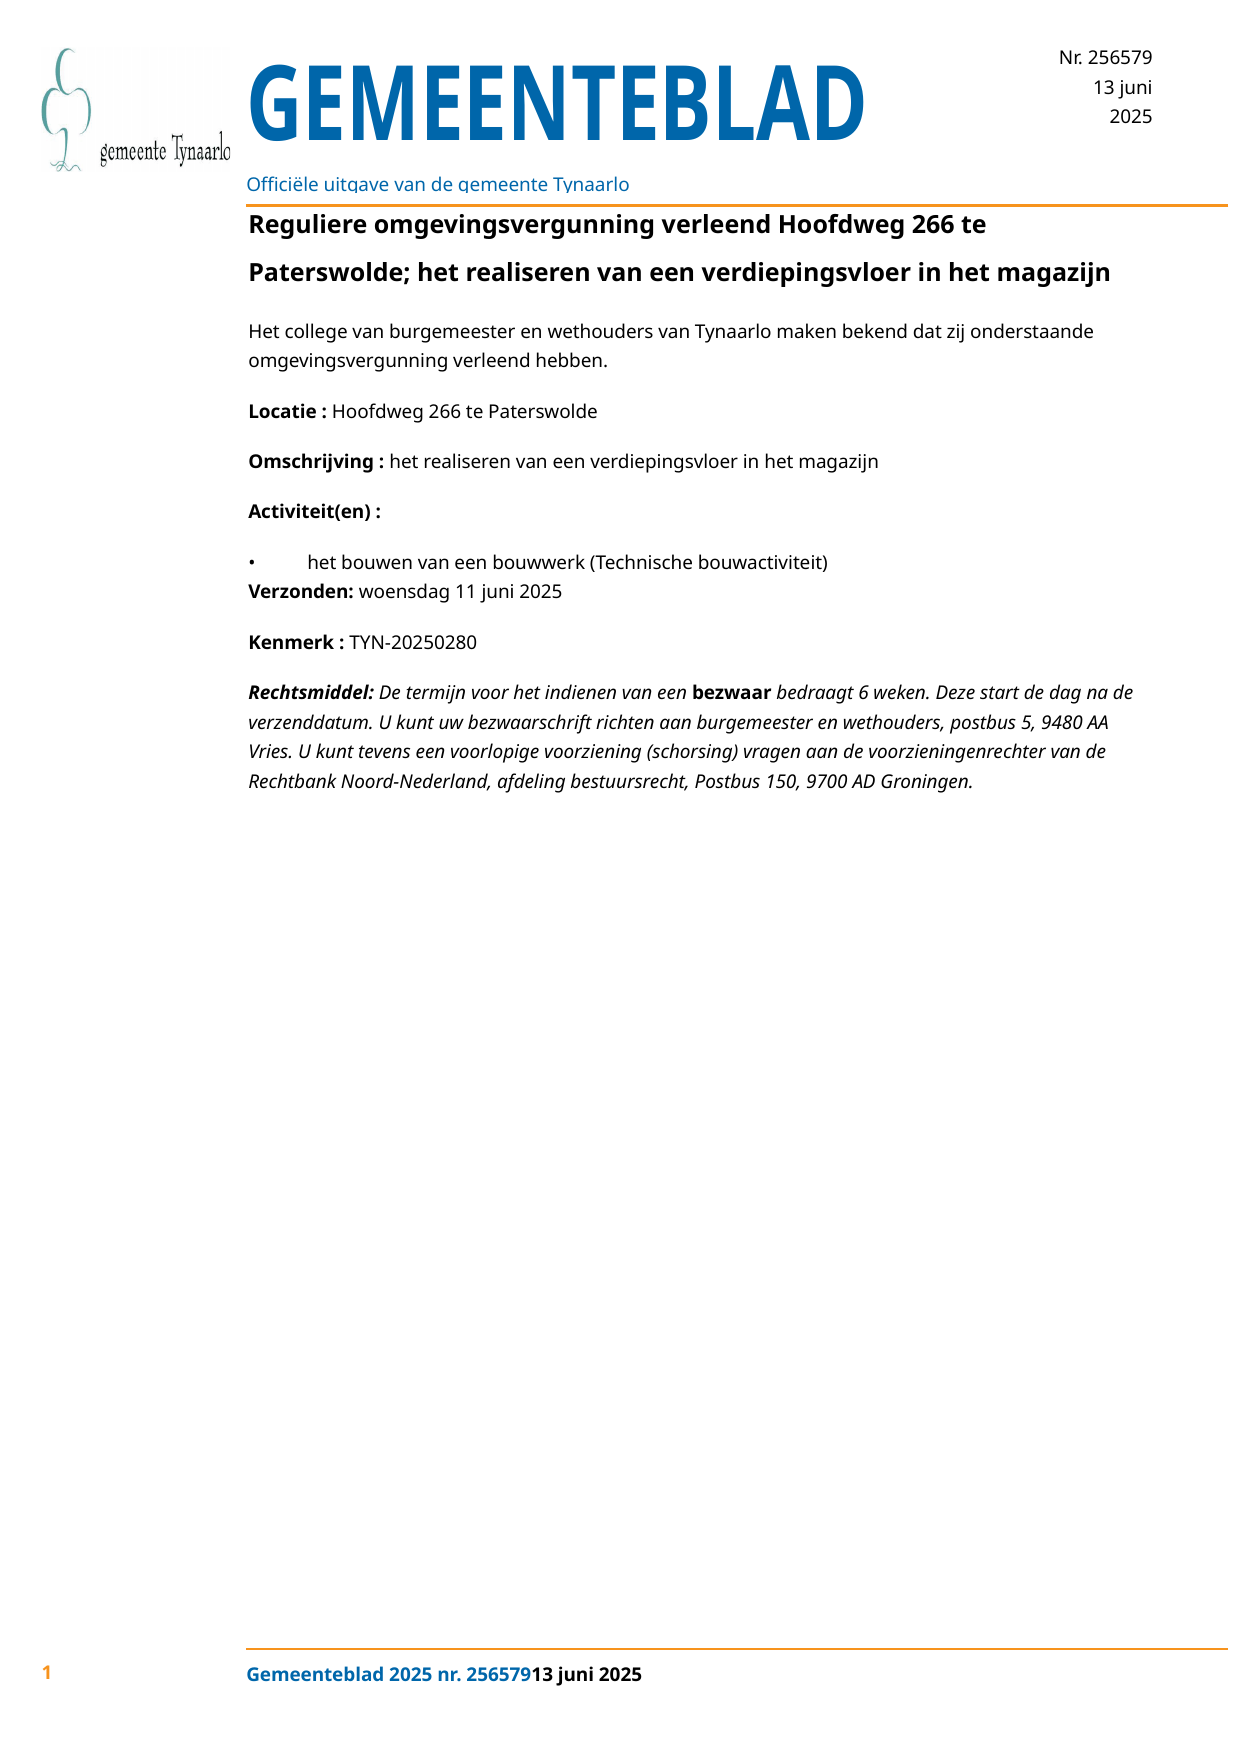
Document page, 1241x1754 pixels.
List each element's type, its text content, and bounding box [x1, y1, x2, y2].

text Omschrijving : het realiseren van een verdiepingsvloer in het magazijn [248, 448, 1152, 474]
text Locatie : Hoofdweg 266 te Paterswolde [248, 398, 1152, 424]
text Verzonden: woensdag 11 juni 2025 [248, 579, 1152, 604]
text Activiteit(en) : [248, 499, 1152, 524]
text Kenmerk : TYN-20250280 [248, 629, 1152, 655]
text Het college van burgemeester en wethouders van Tynaarlo maken bekend dat zij onderstaande omgevingsvergunning verleend hebben. [248, 318, 1152, 373]
text Reguliere omgevingsvergunning verleend Hoofdweg 266 te Paterswolde; het realiseren van een verdiepingsvloer in het magazijn [248, 207, 1152, 288]
list het bouwen van een bouwwerk (Technische bouwactiviteit) [248, 549, 1152, 575]
text Rechtsmiddel: De termijn voor het indienen van een bezwaar bedraagt 6 weken. Deze start de dag na de verzenddatum. U kunt uw bezwaarschrift richten aan burgemeester en wethouders, postbus 5, 9480 AA Vries. U kunt tevens een voorlopige voorziening (schorsing) vragen aan de voorzieningenrechter van de Rechtbank Noord-Nederland, afdeling bestuursrecht, Postbus 150, 9700 AD Groningen. [248, 679, 1152, 794]
picture [41, 47, 231, 172]
